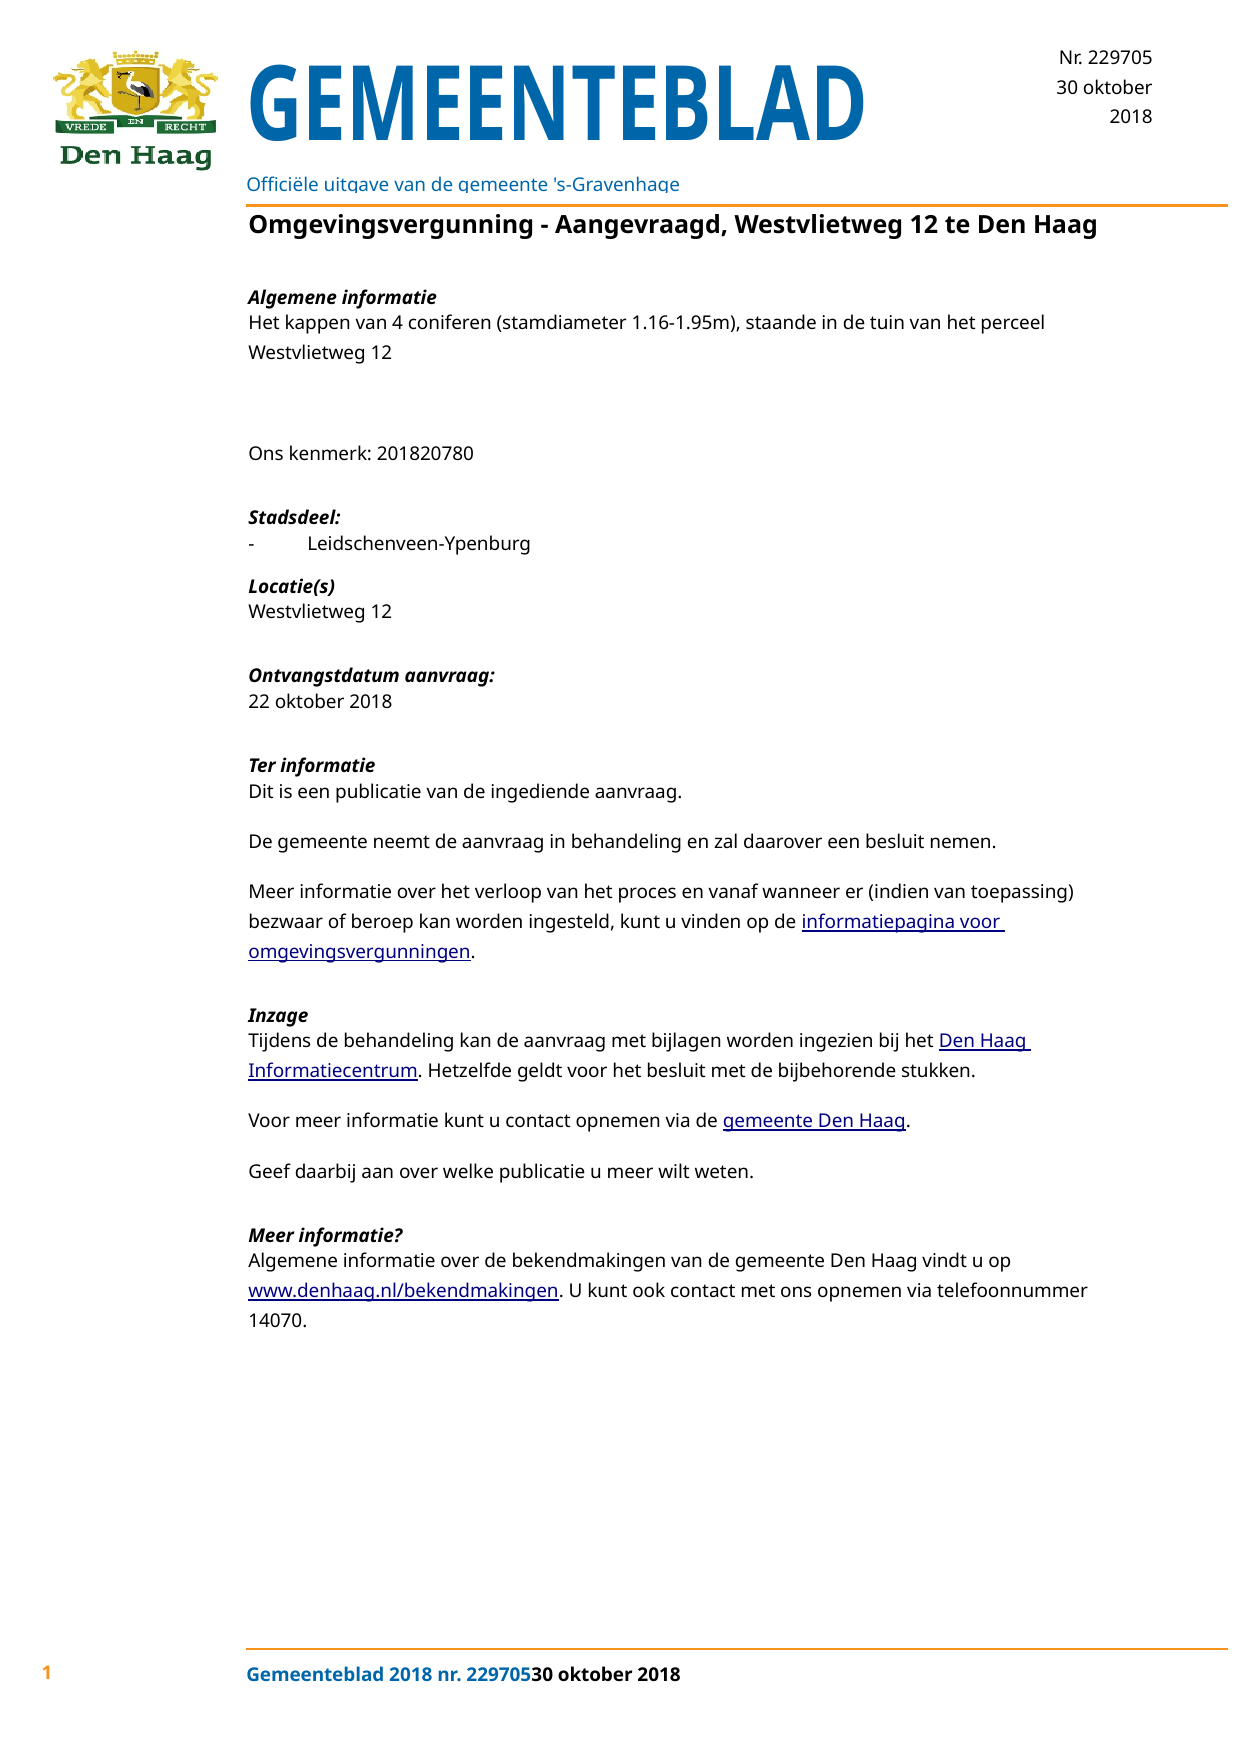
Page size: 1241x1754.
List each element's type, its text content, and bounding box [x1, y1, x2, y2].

text Algemene informatie [248, 284, 1152, 309]
text Westvlietweg 12 [248, 598, 1152, 624]
text Locatie(s) [248, 573, 1152, 598]
text Voor meer informatie kunt u contact opnemen via de gemeente Den Haag. [248, 1108, 1152, 1133]
text Dit is een publicatie van de ingediende aanvraag. [248, 778, 1152, 804]
text De gemeente neemt de aanvraag in behandeling en zal daarover een besluit nemen. [248, 828, 1152, 854]
text Meer informatie? [248, 1222, 1152, 1248]
text Meer informatie over het verloop van het proces en vanaf wanneer er (indien van toepassing) bezwaar of beroep kan worden ingesteld, kunt u vinden op de informatiepagina voor omgevingsvergunningen. [248, 879, 1152, 964]
list Leidschenveen-Ypenburg [248, 530, 1152, 555]
text Geef daarbij aan over welke publicatie u meer wilt weten. [248, 1158, 1152, 1184]
text Het kappen van 4 coniferen (stamdiameter 1.16-1.95m), staande in de tuin van het perceel Westvlietweg 12 [248, 309, 1152, 365]
text Tijdens de behandeling kan de aanvraag met bijlagen worden ingezien bij het Den Haag Informatiecentrum. Hetzelfde geldt voor het besluit met de bijbehorende stukken. [248, 1028, 1152, 1083]
text Stadsdeel: [248, 504, 1152, 530]
text Inzage [248, 1002, 1152, 1028]
text Ons kenmerk: 201820780 [248, 440, 1152, 466]
text Ter informatie [248, 752, 1152, 778]
text Ontvangstdatum aanvraag: [248, 662, 1152, 688]
text 22 oktober 2018 [248, 688, 1152, 714]
text Algemene informatie over de bekendmakingen van de gemeente Den Haag vindt u op www.denhaag.nl/bekendmakingen. U kunt ook contact met ons opnemen via telefoonnummer 14070. [248, 1248, 1152, 1333]
text Omgevingsvergunning - Aangevraagd, Westvlietweg 12 te Den Haag [248, 207, 1152, 241]
picture [41, 47, 231, 172]
